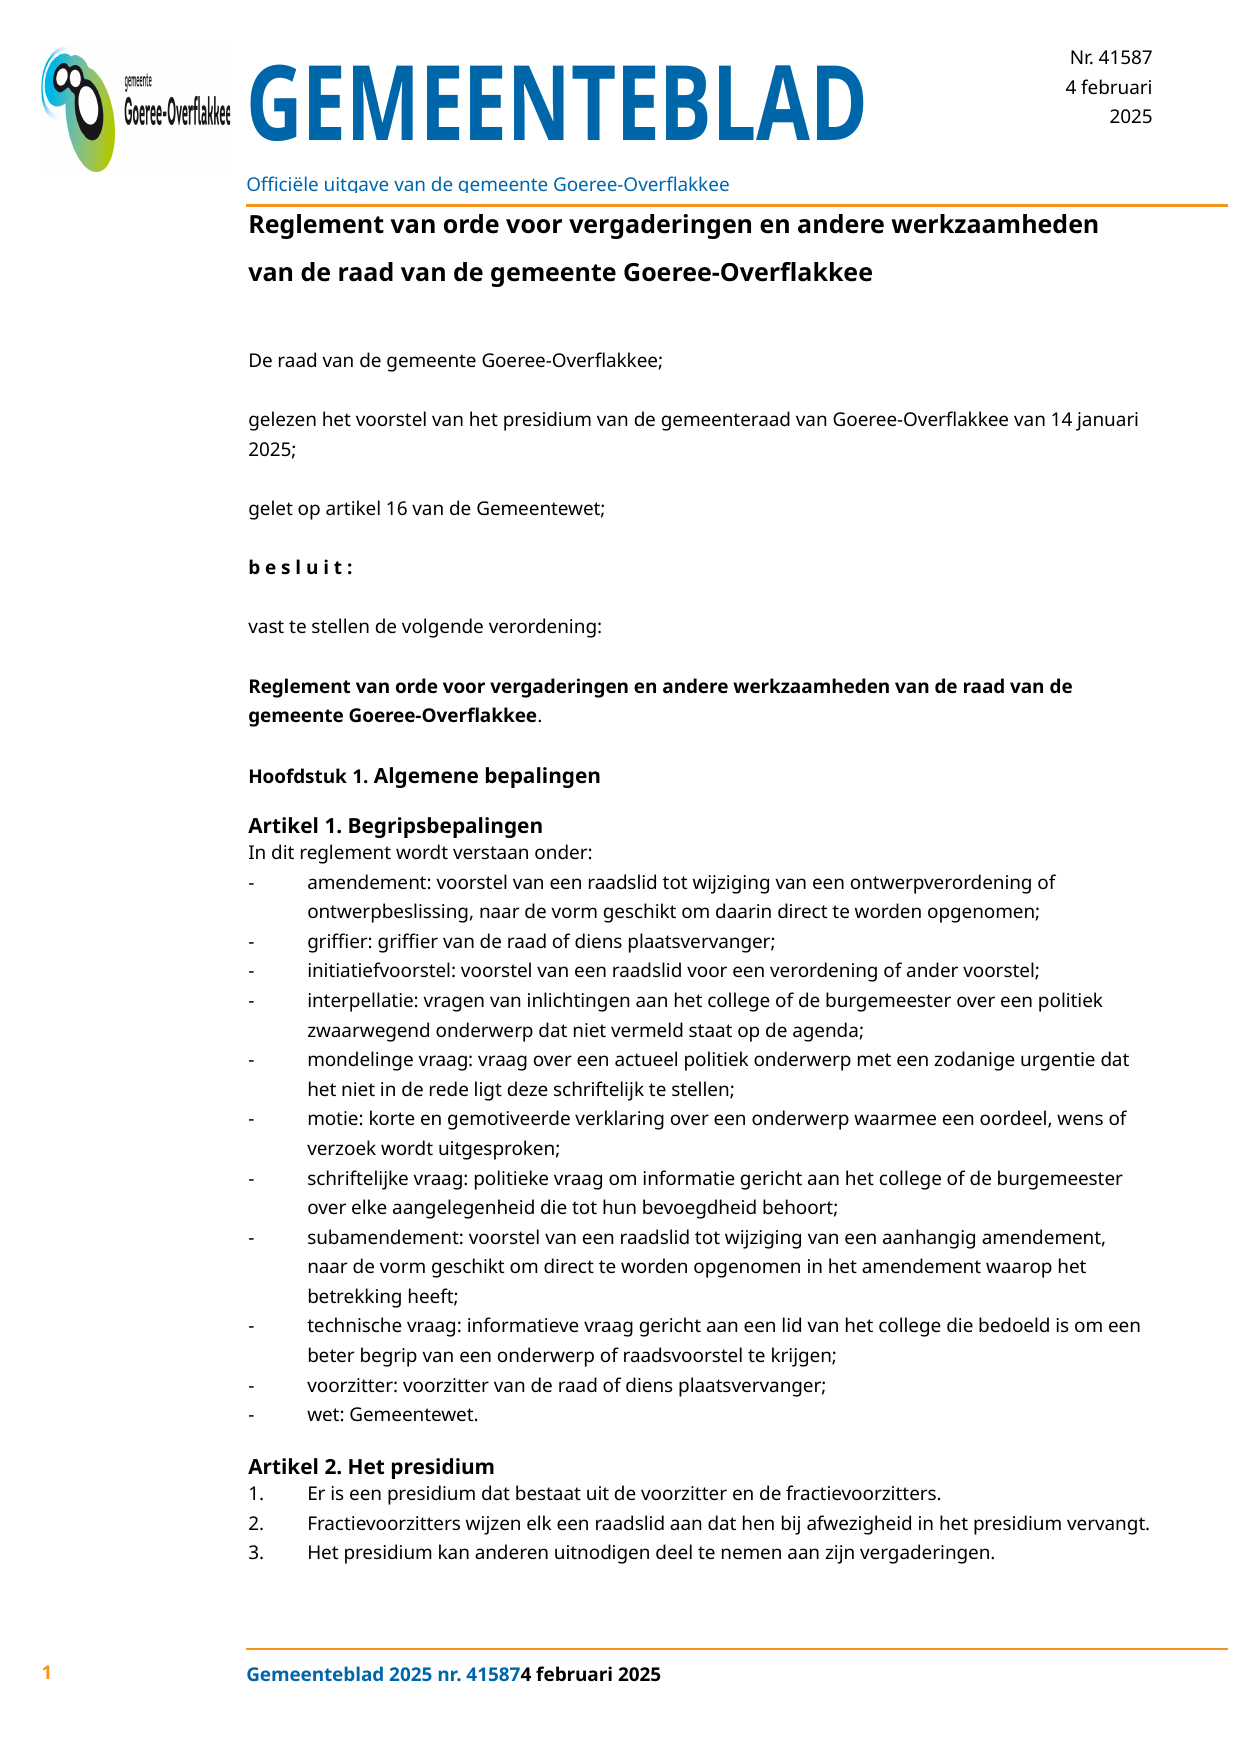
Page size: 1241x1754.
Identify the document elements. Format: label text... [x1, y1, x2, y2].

list mondelinge vraag: vraag over een actueel politiek onderwerp met een zodanige urgentie dat het niet in de rede ligt deze schriftelijk te stellen; [248, 1046, 1152, 1102]
text b e s l u i t : [248, 554, 1152, 580]
text gelet op artikel 16 van de Gemeentewet; [248, 495, 1152, 521]
text De raad van de gemeente Goeree-Overflakkee; [248, 347, 1152, 373]
list technische vraag: informatieve vraag gericht aan een lid van het college die bedoeld is om een beter begrip van een onderwerp of raadsvoorstel te krijgen; [248, 1313, 1152, 1368]
text vast te stellen de volgende verordening: [248, 614, 1152, 639]
text In dit reglement wordt verstaan onder: [248, 839, 1152, 865]
list griffier: griffier van de raad of diens plaatsvervanger; [248, 928, 1152, 954]
text Artikel 1. Begripsbepalingen [248, 811, 1152, 839]
list schriftelijke vraag: politieke vraag om informatie gericht aan het college of de burgemeester over elke aangelegenheid die tot hun bevoegdheid behoort; [248, 1165, 1152, 1220]
list subamendement: voorstel van een raadslid tot wijziging van een aanhangig amendement, naar de vorm geschikt om direct te worden opgenomen in het amendement waarop het betrekking heeft; [248, 1224, 1152, 1309]
list interpellatie: vragen van inlichtingen aan het college of de burgemeester over een politiek zwaarwegend onderwerp dat niet vermeld staat op de agenda; [248, 987, 1152, 1043]
text Hoofdstuk 1. Algemene bepalingen [248, 762, 1152, 790]
text gelezen het voorstel van het presidium van de gemeenteraad van Goeree-Overflakkee van 14 januari 2025; [248, 407, 1152, 462]
list amendement: voorstel van een raadslid tot wijziging van een ontwerpverordening of ontwerpbeslissing, naar de vorm geschikt om daarin direct te worden opgenomen; [248, 869, 1152, 924]
picture [41, 47, 231, 172]
list Fractievoorzitters wijzen elk een raadslid aan dat hen bij afwezigheid in het presidium vervangt. [248, 1510, 1152, 1536]
list Het presidium kan anderen uitnodigen deel te nemen aan zijn vergaderingen. [248, 1539, 1152, 1565]
list wet: Gemeentewet. [248, 1401, 1152, 1427]
text Reglement van orde voor vergaderingen en andere werkzaamheden van de raad van de gemeente Goeree-Overflakkee. [248, 673, 1152, 728]
list voorzitter: voorzitter van de raad of diens plaatsvervanger; [248, 1372, 1152, 1398]
text Artikel 2. Het presidium [248, 1452, 1152, 1480]
text Reglement van orde voor vergaderingen en andere werkzaamheden van de raad van de gemeente Goeree-Overflakkee [248, 207, 1152, 288]
list initiatiefvoorstel: voorstel van een raadslid voor een verordening of ander voorstel; [248, 958, 1152, 983]
list Er is een presidium dat bestaat uit de voorzitter en de fractievoorzitters. [248, 1480, 1152, 1506]
list motie: korte en gemotiveerde verklaring over een onderwerp waarmee een oordeel, wens of verzoek wordt uitgesproken; [248, 1106, 1152, 1161]
